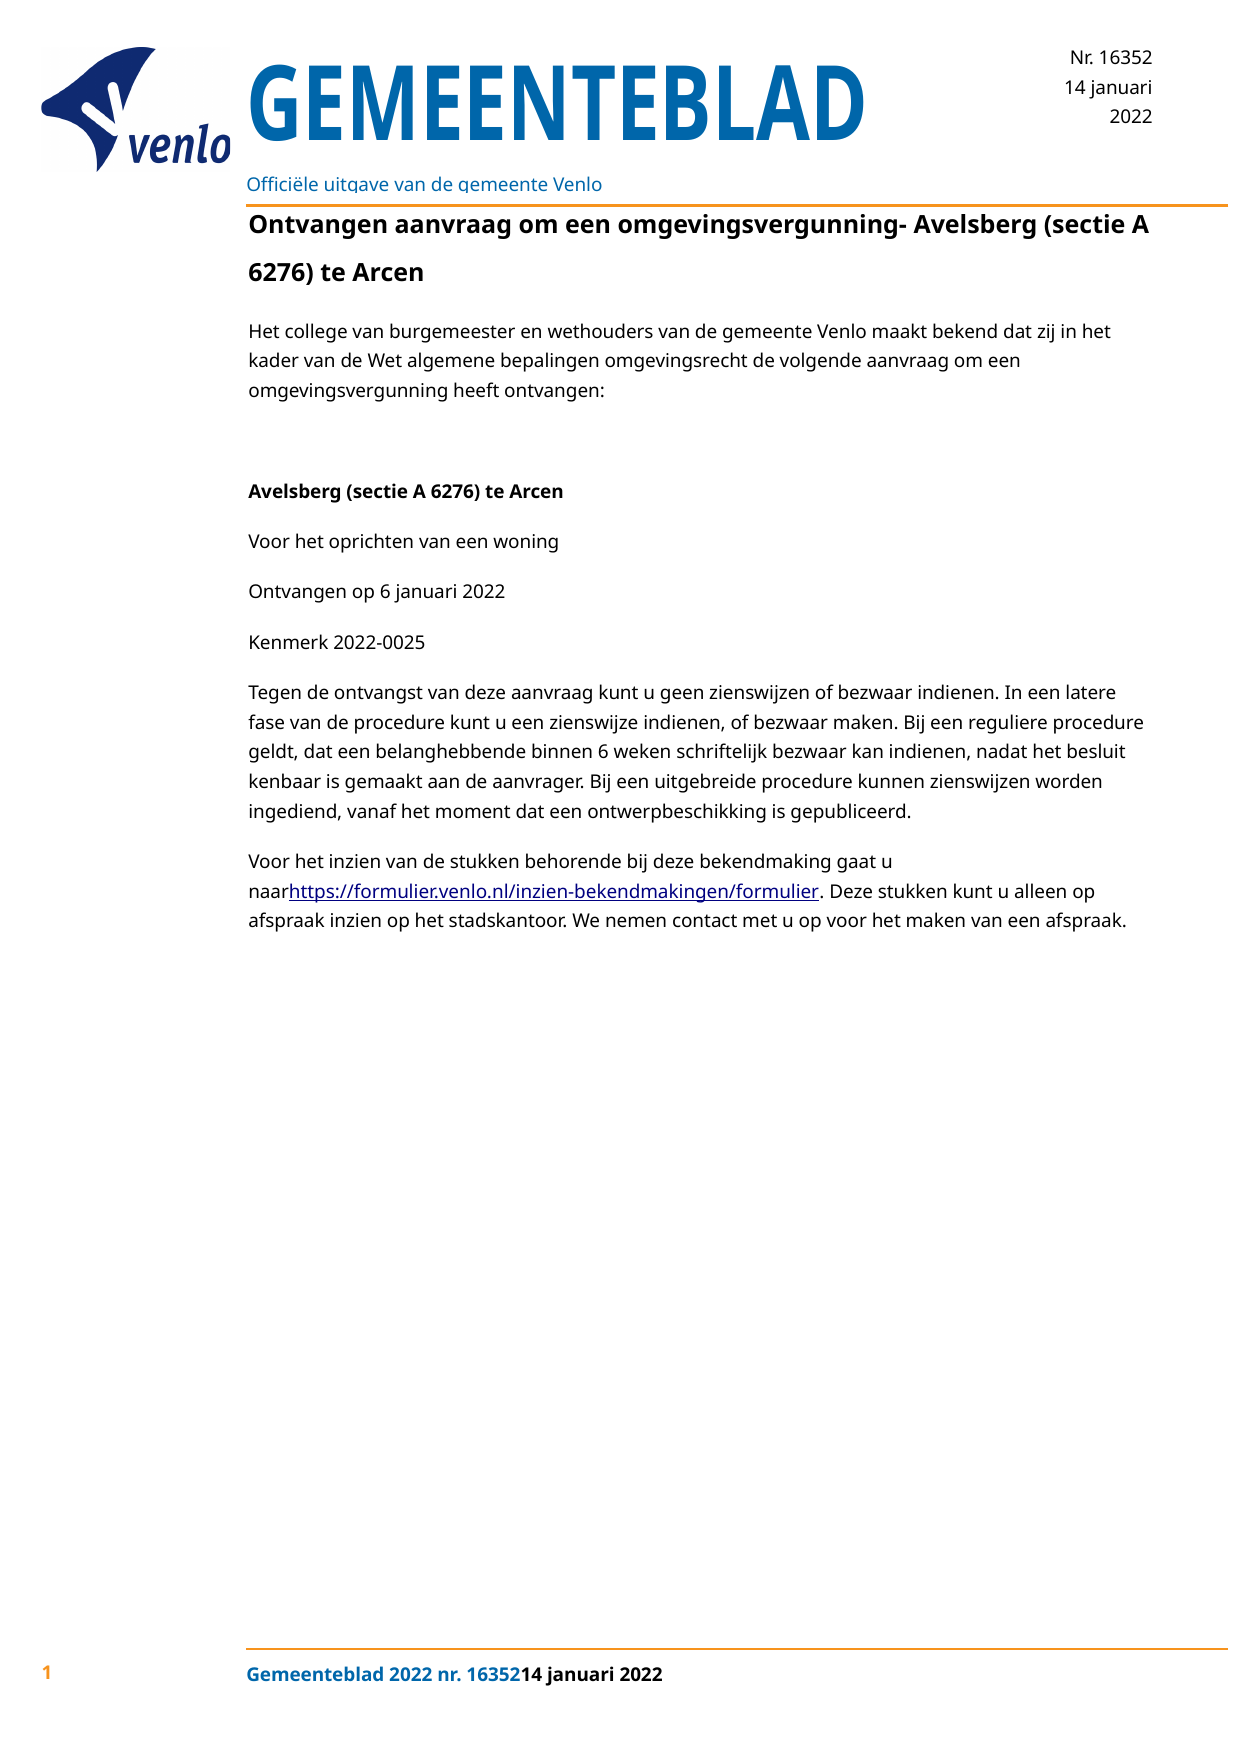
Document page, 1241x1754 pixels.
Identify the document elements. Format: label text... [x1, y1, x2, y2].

text Ontvangen aanvraag om een omgevingsvergunning- Avelsberg (sectie A 6276) te Arcen [248, 207, 1152, 288]
text Avelsberg (sectie A 6276) te Arcen [248, 478, 1152, 504]
text Het college van burgemeester en wethouders van de gemeente Venlo maakt bekend dat zij in het kader van de Wet algemene bepalingen omgevingsrecht de volgende aanvraag om een omgevingsvergunning heeft ontvangen: [248, 318, 1152, 403]
text Ontvangen op 6 januari 2022 [248, 579, 1152, 604]
text Voor het inzien van de stukken behorende bij deze bekendmaking gaat u naarhttps://formulier.venlo.nl/inzien-bekendmakingen/formulier. Deze stukken kunt u alleen op afspraak inzien op het stadskantoor. We nemen contact met u op voor het maken van een afspraak. [248, 848, 1152, 933]
text Voor het oprichten van een woning [248, 528, 1152, 554]
text Kenmerk 2022-0025 [248, 629, 1152, 655]
picture [41, 47, 231, 172]
text Tegen de ontvangst van deze aanvraag kunt u geen zienswijzen of bezwaar indienen. In een latere fase van de procedure kunt u een zienswijze indienen, of bezwaar maken. Bij een reguliere procedure geldt, dat een belanghebbende binnen 6 weken schriftelijk bezwaar kan indienen, nadat het besluit kenbaar is gemaakt aan de aanvrager. Bij een uitgebreide procedure kunnen zienswijzen worden ingediend, vanaf het moment dat een ontwerpbeschikking is gepubliceerd. [248, 679, 1152, 824]
